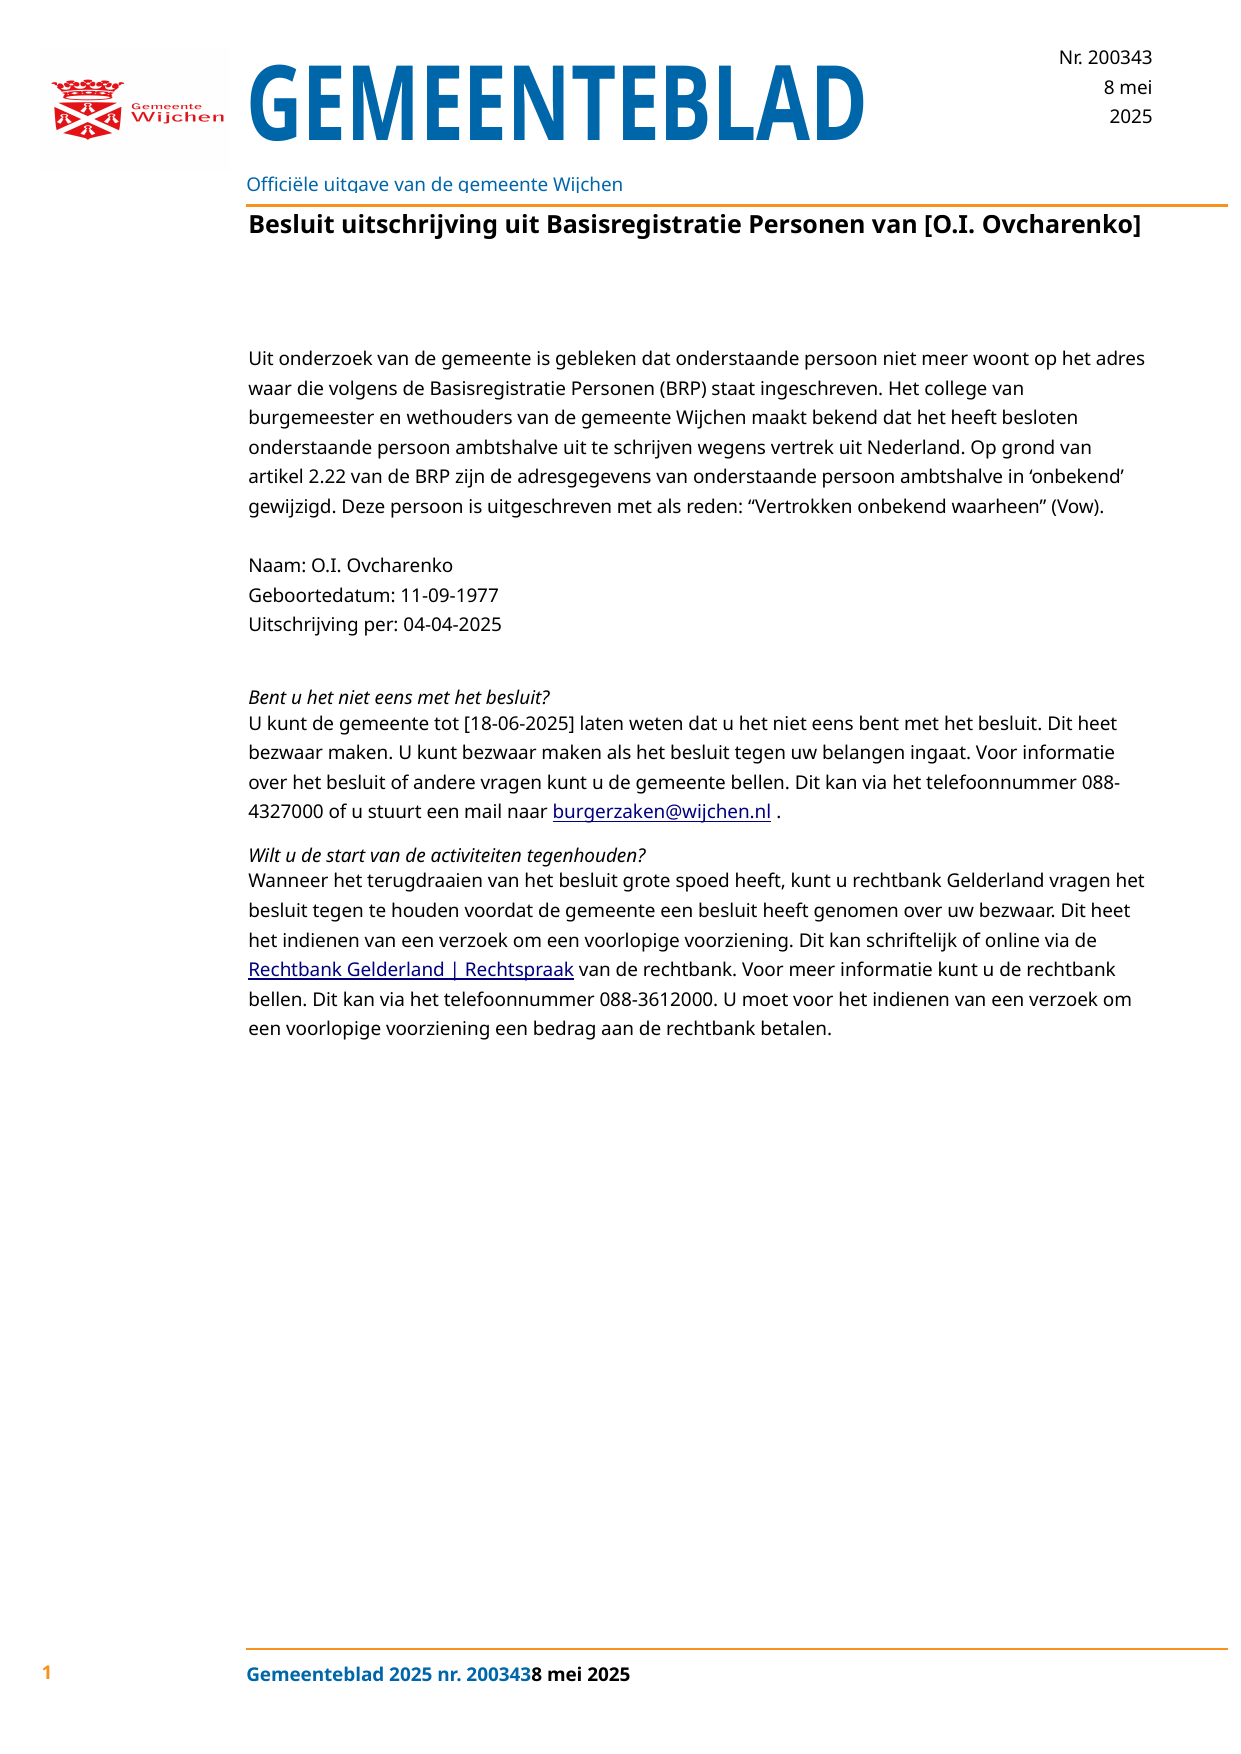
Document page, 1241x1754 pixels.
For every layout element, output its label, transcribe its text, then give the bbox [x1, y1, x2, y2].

text Naam: O.I. Ovcharenko [248, 552, 1152, 578]
text Bent u het niet eens met het besluit? [248, 684, 1152, 710]
text U kunt de gemeente tot [18-06-2025] laten weten dat u het niet eens bent met het besluit. Dit heet bezwaar maken. U kunt bezwaar maken als het besluit tegen uw belangen ingaat. Voor informatie over het besluit of andere vragen kunt u de gemeente bellen. Dit kan via het telefoonnummer 088-4327000 of u stuurt een mail naar burgerzaken@wijchen.nl . [248, 710, 1152, 824]
text Wilt u de start van de activiteiten tegenhouden? [248, 842, 1152, 868]
text Wanneer het terugdraaien van het besluit grote spoed heeft, kunt u rechtbank Gelderland vragen het besluit tegen te houden voordat de gemeente een besluit heeft genomen over uw bezwaar. Dit heet het indienen van een verzoek om een voorlopige voorziening. Dit kan schriftelijk of online via de Rechtbank Gelderland | Rechtspraak van de rechtbank. Voor meer informatie kunt u de rechtbank bellen. Dit kan via het telefoonnummer 088-3612000. U moet voor het indienen van een verzoek om een voorlopige voorziening een bedrag aan de rechtbank betalen. [248, 868, 1152, 1041]
text Uitschrijving per: 04-04-2025 [248, 612, 1152, 637]
text Besluit uitschrijving uit Basisregistratie Personen van [O.I. Ovcharenko] [248, 207, 1152, 241]
text Uit onderzoek van de gemeente is gebleken dat onderstaande persoon niet meer woont op het adres waar die volgens de Basisregistratie Personen (BRP) staat ingeschreven. Het college van burgemeester en wethouders van de gemeente Wijchen maakt bekend dat het heeft besloten onderstaande persoon ambtshalve uit te schrijven wegens vertrek uit Nederland. Op grond van artikel 2.22 van de BRP zijn de adresgegevens van onderstaande persoon ambtshalve in ‘onbekend’ gewijzigd. Deze persoon is uitgeschreven met als reden: “Vertrokken onbekend waarheen” (Vow). [248, 345, 1152, 519]
text Geboortedatum: 11-09-1977 [248, 582, 1152, 608]
picture [41, 47, 231, 172]
